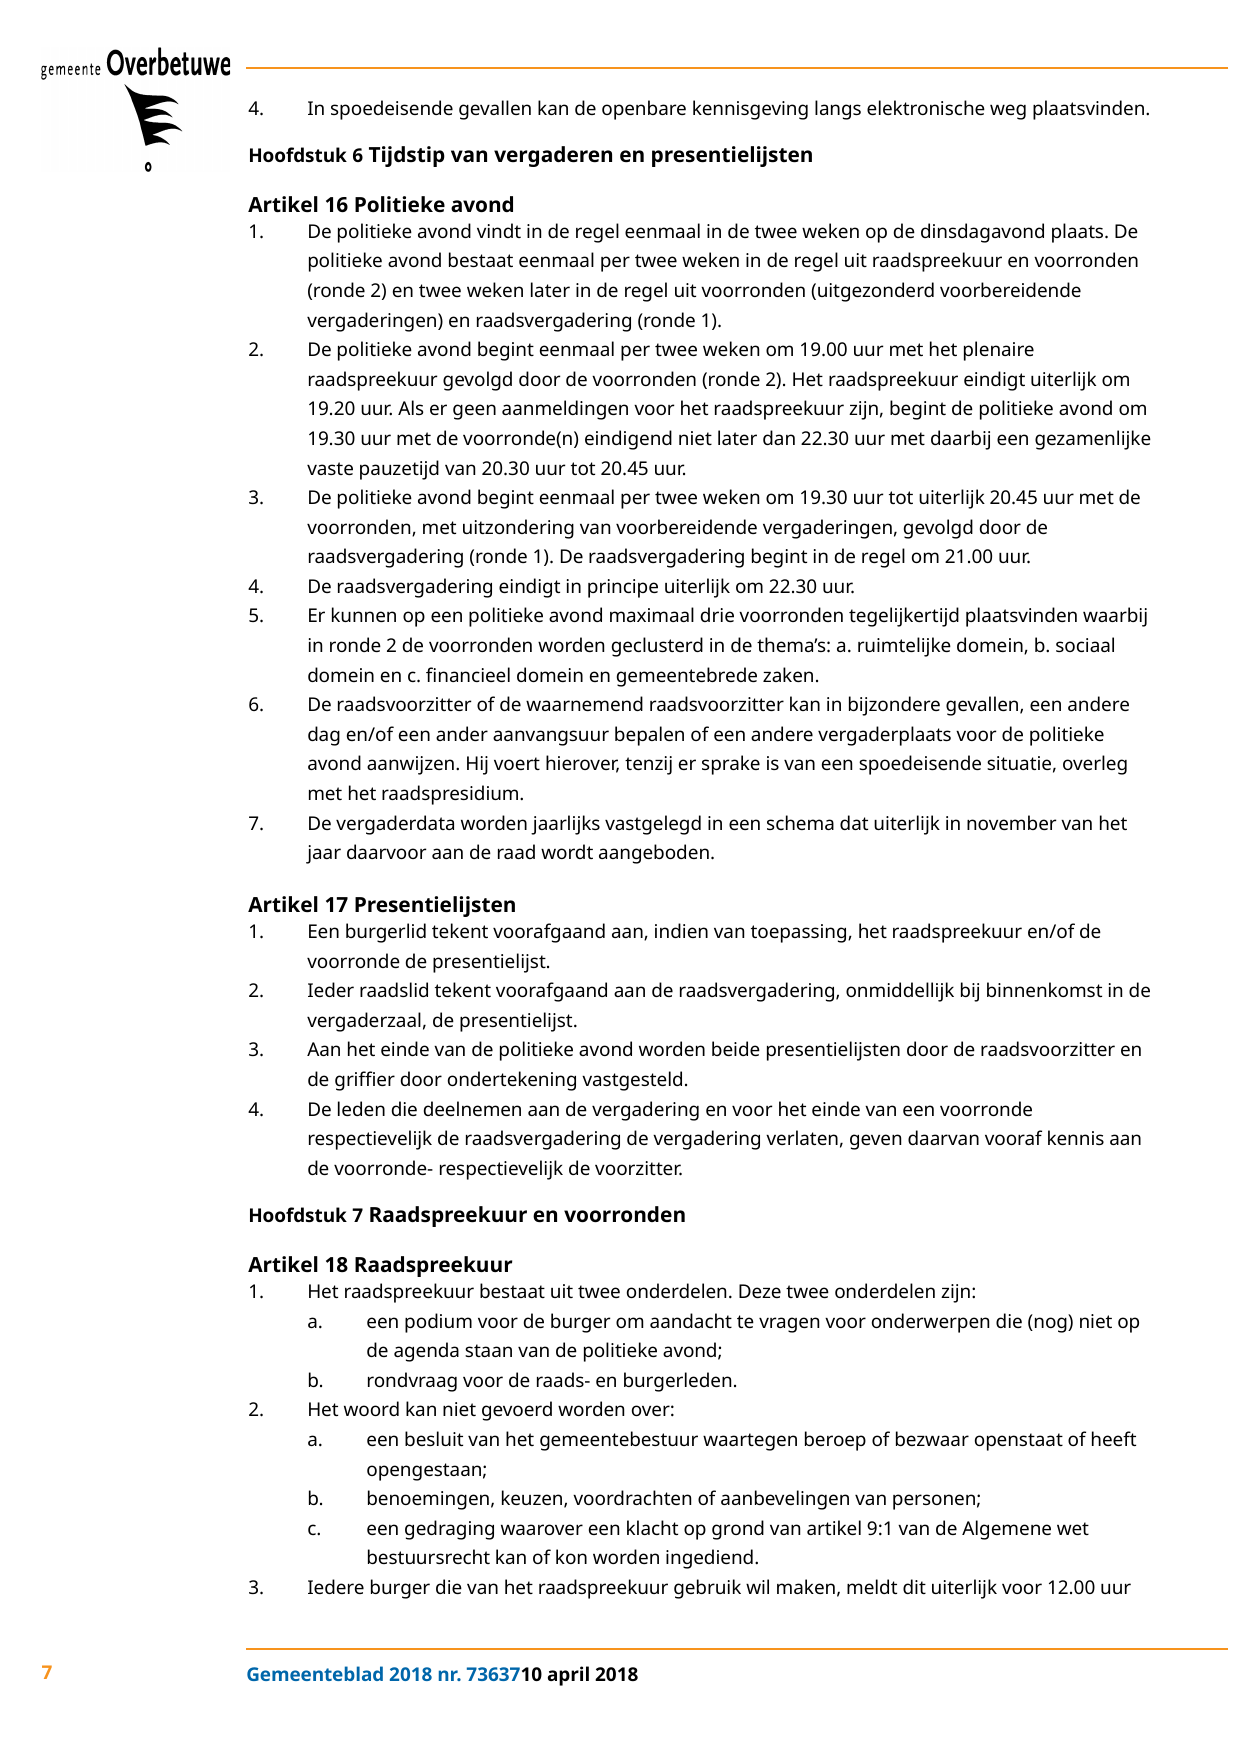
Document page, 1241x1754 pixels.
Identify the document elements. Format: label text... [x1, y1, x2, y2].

list Het raadspreekuur bestaat uit twee onderdelen. Deze twee onderdelen zijn: [248, 1278, 1152, 1304]
list een podium voor de burger om aandacht te vragen voor onderwerpen die (nog) niet op de agenda staan van de politieke avond; [307, 1308, 1152, 1363]
list Een burgerlid tekent voorafgaand aan, indien van toepassing, het raadspreekuur en/of de voorronde de presentielijst. [248, 918, 1152, 973]
list De politieke avond begint eenmaal per twee weken om 19.00 uur met het plenaire raadspreekuur gevolgd door de voorronden (ronde 2). Het raadspreekuur eindigt uiterlijk om 19.20 uur. Als er geen aanmeldingen voor het raadspreekuur zijn, begint de politieke avond om 19.30 uur met de voorronde(n) eindigend niet later dan 22.30 uur met daarbij een gezamenlijke vaste pauzetijd van 20.30 uur tot 20.45 uur. [248, 336, 1152, 481]
list Ieder raadslid tekent voorafgaand aan de raadsvergadering, onmiddellijk bij binnenkomst in de vergaderzaal, de presentielijst. [248, 977, 1152, 1033]
list De politieke avond begint eenmaal per twee weken om 19.30 uur tot uiterlijk 20.45 uur met de voorronden, met uitzondering van voorbereidende vergaderingen, gevolgd door de raadsvergadering (ronde 1). De raadsvergadering begint in de regel om 21.00 uur. [248, 484, 1152, 569]
list De raadsvergadering eindigt in principe uiterlijk om 22.30 uur. [248, 573, 1152, 599]
list Aan het einde van de politieke avond worden beide presentielijsten door de raadsvoorzitter en de griffier door ondertekening vastgesteld. [248, 1037, 1152, 1092]
list In spoedeisende gevallen kan de openbare kennisgeving langs elektronische weg plaatsvinden. [248, 95, 1152, 121]
list Er kunnen op een politieke avond maximaal drie voorronden tegelijkertijd plaatsvinden waarbij in ronde 2 de voorronden worden geclusterd in de thema’s: a. ruimtelijke domein, b. sociaal domein en c. financieel domein en gemeentebrede zaken. [248, 603, 1152, 688]
list Het woord kan niet gevoerd worden over: [248, 1397, 1152, 1422]
text Artikel 16 Politieke avond [248, 190, 1152, 218]
list De raadsvoorzitter of de waarnemend raadsvoorzitter kan in bijzondere gevallen, een andere dag en/of een ander aanvangsuur bepalen of een andere vergaderplaats voor de politieke avond aanwijzen. Hij voert hierover, tenzij er sprake is van een spoedeisende situatie, overleg met het raadspresidium. [248, 691, 1152, 806]
list rondvraag voor de raads- en burgerleden. [307, 1367, 1152, 1393]
list een besluit van het gemeentebestuur waartegen beroep of bezwaar openstaat of heeft opengestaan; [307, 1426, 1152, 1481]
list Iedere burger die van het raadspreekuur gebruik wil maken, meldt dit uiterlijk voor 12.00 uur [248, 1574, 1152, 1600]
list benoemingen, keuzen, voordrachten of aanbevelingen van personen; [307, 1485, 1152, 1511]
list De vergaderdata worden jaarlijks vastgelegd in een schema dat uiterlijk in november van het jaar daarvoor aan de raad wordt aangeboden. [248, 810, 1152, 865]
text Artikel 17 Presentielijsten [248, 890, 1152, 918]
picture [41, 47, 231, 172]
text Hoofdstuk 6 Tijdstip van vergaderen en presentielijsten [248, 140, 1152, 169]
list een gedraging waarover een klacht op grond van artikel 9:1 van de Algemene wet bestuursrecht kan of kon worden ingediend. [307, 1515, 1152, 1570]
list De politieke avond vindt in de regel eenmaal in de twee weken op de dinsdagavond plaats. De politieke avond bestaat eenmaal per twee weken in de regel uit raadspreekuur en voorronden (ronde 2) en twee weken later in de regel uit voorronden (uitgezonderd voorbereidende vergaderingen) en raadsvergadering (ronde 1). [248, 218, 1152, 333]
text Artikel 18 Raadspreekuur [248, 1250, 1152, 1278]
list De leden die deelnemen aan de vergadering en voor het einde van een voorronde respectievelijk de raadsvergadering de vergadering verlaten, geven daarvan vooraf kennis aan de voorronde- respectievelijk de voorzitter. [248, 1096, 1152, 1181]
text Hoofdstuk 7 Raadspreekuur en voorronden [248, 1201, 1152, 1229]
